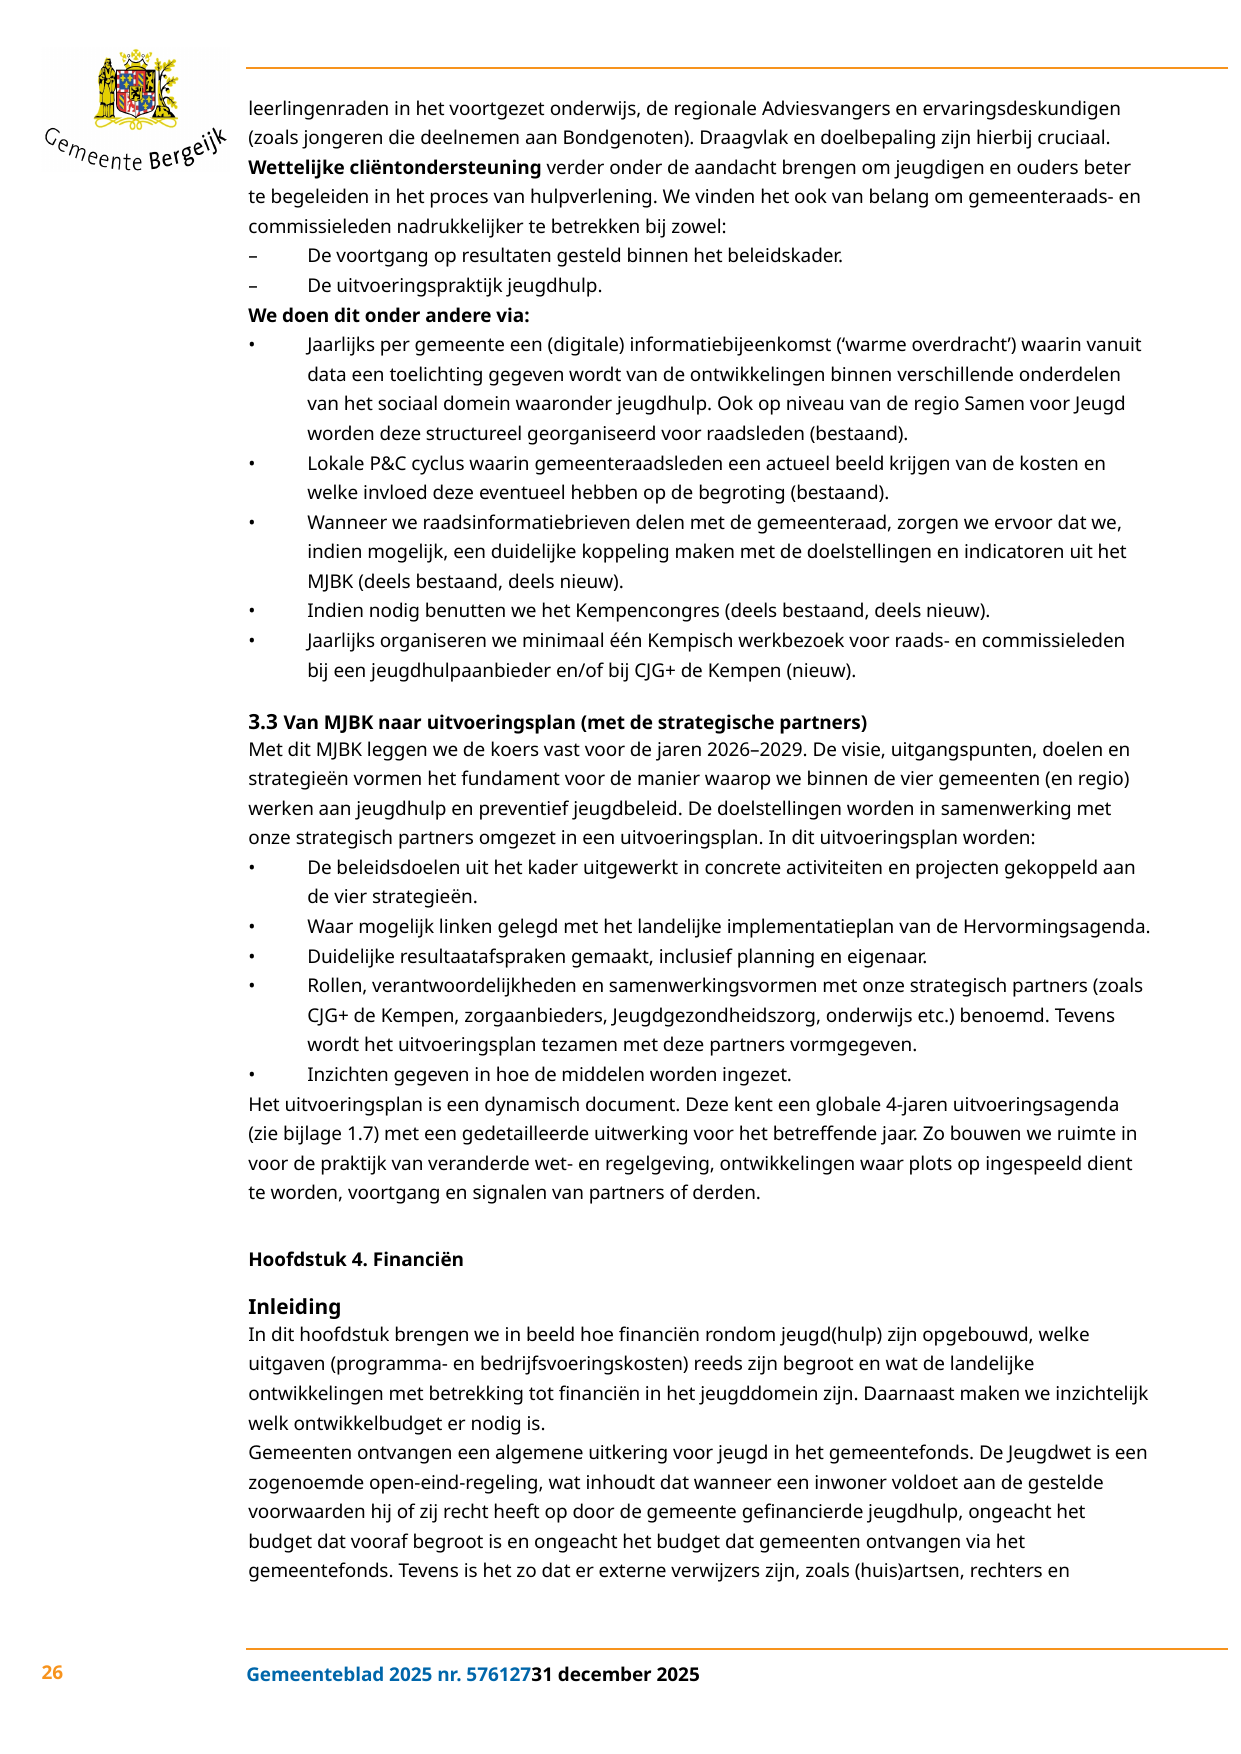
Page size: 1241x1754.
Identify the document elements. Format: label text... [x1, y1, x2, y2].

text Het uitvoeringsplan is een dynamisch document. Deze kent een globale 4-jaren uitvoeringsagenda (zie bijlage 1.7) met een gedetailleerde uitwerking voor het betreffende jaar. Zo bouwen we ruimte in voor de praktijk van veranderde wet- en regelgeving, ontwikkelingen waar plots op ingespeeld dient te worden, voortgang en signalen van partners of derden. [248, 1091, 1152, 1205]
list Jaarlijks organiseren we minimaal één Kempisch werkbezoek voor raads- en commissieleden bij een jeugdhulpaanbieder en/of bij CJG+ de Kempen (nieuw). [248, 627, 1152, 683]
text Met dit MJBK leggen we de koers vast voor de jaren 2026–2029. De visie, uitgangspunten, doelen en strategieën vormen het fundament voor de manier waarop we binnen de vier gemeenten (en regio) werken aan jeugdhulp en preventief jeugdbeleid. De doelstellingen worden in samenwerking met onze strategisch partners omgezet in een uitvoeringsplan. In dit uitvoeringsplan worden: [248, 736, 1152, 850]
text Wettelijke cliëntondersteuning verder onder de aandacht brengen om jeugdigen en ouders beter te begeleiden in het proces van hulpverlening. We vinden het ook van belang om gemeenteraads- en commissieleden nadrukkelijker te betrekken bij zowel: [248, 154, 1152, 239]
text Hoofdstuk 4. Financiën [248, 1246, 1152, 1272]
list De beleidsdoelen uit het kader uitgewerkt in concrete activiteiten en projecten gekoppeld aan de vier strategieën. [248, 854, 1152, 909]
text leerlingenraden in het voortgezet onderwijs, de regionale Adviesvangers en ervaringsdeskundigen (zoals jongeren die deelnemen aan Bondgenoten). Draagvlak en doelbepaling zijn hierbij cruciaal. [248, 95, 1152, 150]
list Jaarlijks per gemeente een (digitale) informatiebijeenkomst (‘warme overdracht’) waarin vanuit data een toelichting gegeven wordt van de ontwikkelingen binnen verschillende onderdelen van het sociaal domein waaronder jeugdhulp. Ook op niveau van de regio Samen voor Jeugd worden deze structureel georganiseerd voor raadsleden (bestaand). [248, 331, 1152, 446]
text Gemeenten ontvangen een algemene uitkering voor jeugd in het gemeentefonds. De Jeugdwet is een zogenoemde open-eind-regeling, wat inhoudt dat wanneer een inwoner voldoet aan de gestelde voorwaarden hij of zij recht heeft op door de gemeente gefinancierde jeugdhulp, ongeacht het budget dat vooraf begroot is en ongeacht het budget dat gemeenten ontvangen via het gemeentefonds. Tevens is het zo dat er externe verwijzers zijn, zoals (huis)artsen, rechters en [248, 1439, 1152, 1583]
text 3.3 Van MJBK naar uitvoeringsplan (met de strategische partners) [248, 707, 1152, 736]
list Inzichten gegeven in hoe de middelen worden ingezet. [248, 1061, 1152, 1087]
list Lokale P&C cyclus waarin gemeenteraadsleden een actueel beeld krijgen van de kosten en welke invloed deze eventueel hebben op de begroting (bestaand). [248, 450, 1152, 505]
picture [41, 47, 231, 172]
list Duidelijke resultaatafspraken gemaakt, inclusief planning en eigenaar. [248, 943, 1152, 968]
list Indien nodig benutten we het Kempencongres (deels bestaand, deels nieuw). [248, 598, 1152, 623]
list Rollen, verantwoordelijkheden en samenwerkingsvormen met onze strategisch partners (zoals CJG+ de Kempen, zorgaanbieders, Jeugdgezondheidszorg, onderwijs etc.) benoemd. Tevens wordt het uitvoeringsplan tezamen met deze partners vormgegeven. [248, 972, 1152, 1057]
text In dit hoofdstuk brengen we in beeld hoe financiën rondom jeugd(hulp) zijn opgebouwd, welke uitgaven (programma- en bedrijfsvoeringskosten) reeds zijn begroot en wat de landelijke ontwikkelingen met betrekking tot financiën in het jeugddomein zijn. Daarnaast maken we inzichtelijk welk ontwikkelbudget er nodig is. [248, 1321, 1152, 1435]
list Wanneer we raadsinformatiebrieven delen met de gemeenteraad, zorgen we ervoor dat we, indien mogelijk, een duidelijke koppeling maken met de doelstellingen en indicatoren uit het MJBK (deels bestaand, deels nieuw). [248, 509, 1152, 594]
list De voortgang op resultaten gesteld binnen het beleidskader. [248, 243, 1152, 268]
list De uitvoeringspraktijk jeugdhulp. [248, 272, 1152, 298]
text We doen dit onder andere via: [248, 302, 1152, 328]
text Inleiding [248, 1292, 1152, 1321]
list Waar mogelijk linken gelegd met het landelijke implementatieplan van de Hervormingsagenda. [248, 913, 1152, 939]
